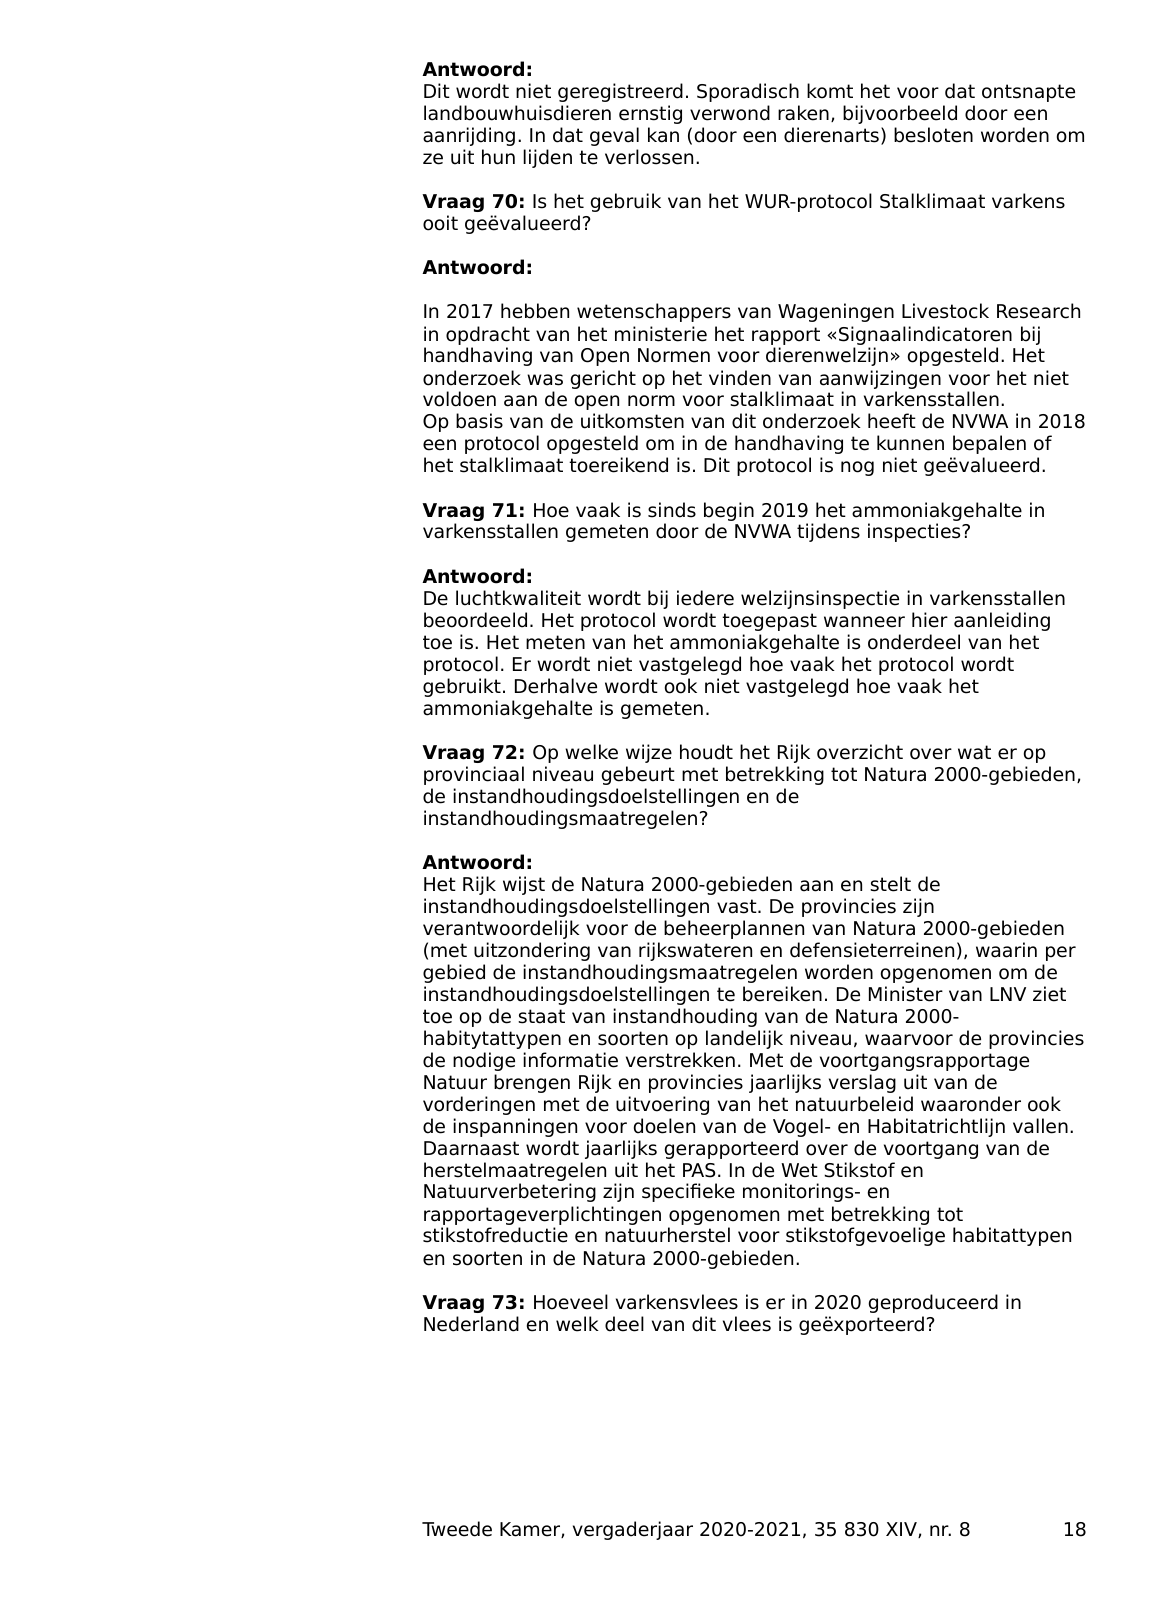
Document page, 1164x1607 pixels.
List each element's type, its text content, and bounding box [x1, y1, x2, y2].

subtitle Antwoord: [422, 852, 1087, 874]
text Dit wordt niet geregistreerd. Sporadisch komt het voor dat ontsnapte landbouwhuisdieren ernstig verwond raken, bijvoorbeeld door een aanrijding. In dat geval kan (door een dierenarts) besloten worden om ze uit hun lijden te verlossen. [422, 81, 1087, 169]
text Het Rijk wijst de Natura 2000-gebieden aan en stelt de instandhoudingsdoelstellingen vast. De provincies zijn verantwoordelijk voor de beheerplannen van Natura 2000-gebieden (met uitzondering van rijkswateren en defensieterreinen), waarin per gebied de instandhoudingsmaatregelen worden opgenomen om de instandhoudingsdoelstellingen te bereiken. De Minister van LNV ziet toe op de staat van instandhouding van de Natura 2000-habitytattypen en soorten op landelijk niveau, waarvoor de provincies de nodige informatie verstrekken. Met de voortgangsrapportage Natuur brengen Rijk en provincies jaarlijks verslag uit van de vorderingen met de uitvoering van het natuurbeleid waaronder ook de inspanningen voor doelen van de Vogel- en Habitatrichtlijn vallen. Daarnaast wordt jaarlijks gerapporteerd over de voortgang van de herstelmaatregelen uit het PAS. In de Wet Stikstof en Natuurverbetering zijn specifieke monitorings- en rapportageverplichtingen opgenomen met betrekking tot stikstofreductie en natuurherstel voor stikstofgevoelige habitattypen en soorten in de Natura 2000-gebieden. [422, 874, 1087, 1269]
text De luchtkwaliteit wordt bij iedere welzijnsinspectie in varkensstallen beoordeeld. Het protocol wordt toegepast wanneer hier aanleiding toe is. Het meten van het ammoniakgehalte is onderdeel van het protocol. Er wordt niet vastgelegd hoe vaak het protocol wordt gebruikt. Derhalve wordt ook niet vastgelegd hoe vaak het ammoniakgehalte is gemeten. [422, 588, 1087, 719]
text In 2017 hebben wetenschappers van Wageningen Livestock Research in opdracht van het ministerie het rapport «Signaalindicatoren bij handhaving van Open Normen voor dierenwelzijn» opgesteld. Het onderzoek was gericht op het vinden van aanwijzingen voor het niet voldoen aan de open norm voor stalklimaat in varkensstallen. [422, 301, 1087, 411]
text Vraag 72: Op welke wijze houdt het Rijk overzicht over wat er op provinciaal niveau gebeurt met betrekking tot Natura 2000-gebieden, de instandhoudingsdoelstellingen en de instandhoudingsmaatregelen? [422, 742, 1087, 829]
text Vraag 71: Hoe vaak is sinds begin 2019 het ammoniakgehalte in varkensstallen gemeten door de NVWA tijdens inspecties? [422, 499, 1087, 543]
subtitle Antwoord: [422, 566, 1087, 588]
subtitle Antwoord: [422, 59, 1087, 81]
text Op basis van de uitkomsten van dit onderzoek heeft de NVWA in 2018 een protocol opgesteld om in de handhaving te kunnen bepalen of het stalklimaat toereikend is. Dit protocol is nog niet geëvalueerd. [422, 411, 1087, 477]
text Vraag 73: Hoeveel varkensvlees is er in 2020 geproduceerd in Nederland en welk deel van dit vlees is geëxporteerd? [422, 1292, 1087, 1336]
text Vraag 70: Is het gebruik van het WUR-protocol Stalklimaat varkens ooit geëvalueerd? [422, 191, 1087, 235]
subtitle Antwoord: [422, 257, 1087, 279]
